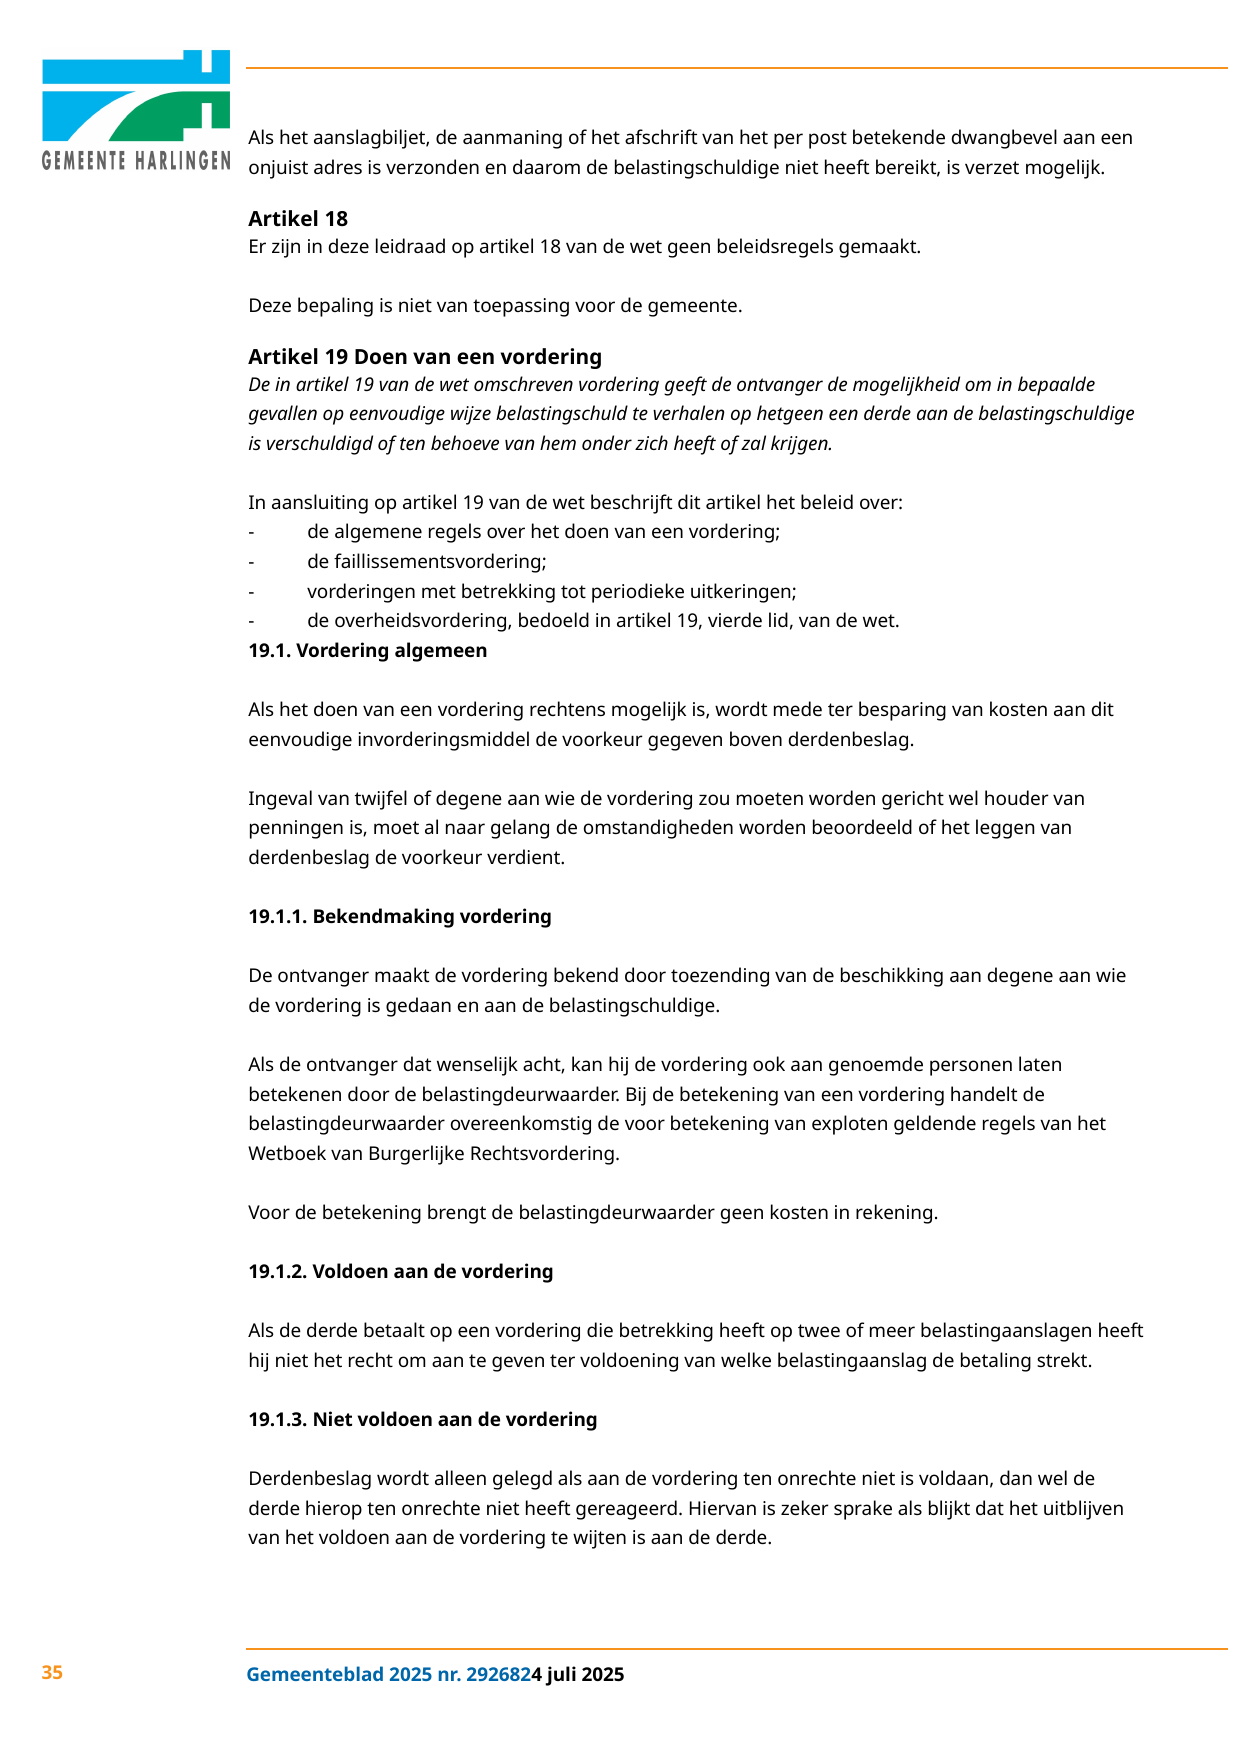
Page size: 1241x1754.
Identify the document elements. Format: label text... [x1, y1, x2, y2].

text De ontvanger maakt de vordering bekend door toezending van de beschikking aan degene aan wie de vordering is gedaan en aan de belastingschuldige. [248, 962, 1152, 1018]
text 19.1.2. Voldoen aan de vordering [248, 1258, 1152, 1284]
text Als de derde betaalt op een vordering die betrekking heeft op twee of meer belastingaanslagen heeft hij niet het recht om aan te geven ter voldoening van welke belastingaanslag de betaling strekt. [248, 1317, 1152, 1373]
list de overheidsvordering, bedoeld in artikel 19, vierde lid, van de wet. [248, 607, 1152, 633]
list de algemene regels over het doen van een vordering; [248, 519, 1152, 544]
text Voor de betekening brengt de belastingdeurwaarder geen kosten in rekening. [248, 1199, 1152, 1225]
text Artikel 18 [248, 204, 1152, 233]
text 19.1.1. Bekendmaking vordering [248, 903, 1152, 929]
text 19.1. Vordering algemeen [248, 637, 1152, 663]
text Derdenbeslag wordt alleen gelegd als aan de vordering ten onrechte niet is voldaan, dan wel de derde hierop ten onrechte niet heeft gereageerd. Hiervan is zeker sprake als blijkt dat het uitblijven van het voldoen aan de vordering te wijten is aan de derde. [248, 1465, 1152, 1550]
text Ingeval van twijfel of degene aan wie de vordering zou moeten worden gericht wel houder van penningen is, moet al naar gelang de omstandigheden worden beoordeeld of het leggen van derdenbeslag de voorkeur verdient. [248, 785, 1152, 870]
text Artikel 19 Doen van een vordering [248, 342, 1152, 371]
text Als het aanslagbiljet, de aanmaning of het afschrift van het per post betekende dwangbevel aan een onjuist adres is verzonden en daarom de belastingschuldige niet heeft bereikt, is verzet mogelijk. [248, 124, 1152, 180]
text 19.1.3. Niet voldoen aan de vordering [248, 1406, 1152, 1432]
text In aansluiting op artikel 19 van de wet beschrijft dit artikel het beleid over: [248, 489, 1152, 515]
text Er zijn in deze leidraad op artikel 18 van de wet geen beleidsregels gemaakt. [248, 233, 1152, 258]
text Deze bepaling is niet van toepassing voor de gemeente. [248, 292, 1152, 318]
text Als het doen van een vordering rechtens mogelijk is, wordt mede ter besparing van kosten aan dit eenvoudige invorderingsmiddel de voorkeur gegeven boven derdenbeslag. [248, 696, 1152, 752]
list de faillissementsvordering; [248, 548, 1152, 574]
picture [41, 47, 231, 172]
text Als de ontvanger dat wenselijk acht, kan hij de vordering ook aan genoemde personen laten betekenen door de belastingdeurwaarder. Bij de betekening van een vordering handelt de belastingdeurwaarder overeenkomstig de voor betekening van exploten geldende regels van het Wetboek van Burgerlijke Rechtsvordering. [248, 1051, 1152, 1166]
list vorderingen met betrekking tot periodieke uitkeringen; [248, 578, 1152, 604]
text De in artikel 19 van de wet omschreven vordering geeft de ontvanger de mogelijkheid om in bepaalde gevallen op eenvoudige wijze belastingschuld te verhalen op hetgeen een derde aan de belastingschuldige is verschuldigd of ten behoeve van hem onder zich heeft of zal krijgen. [248, 371, 1152, 456]
